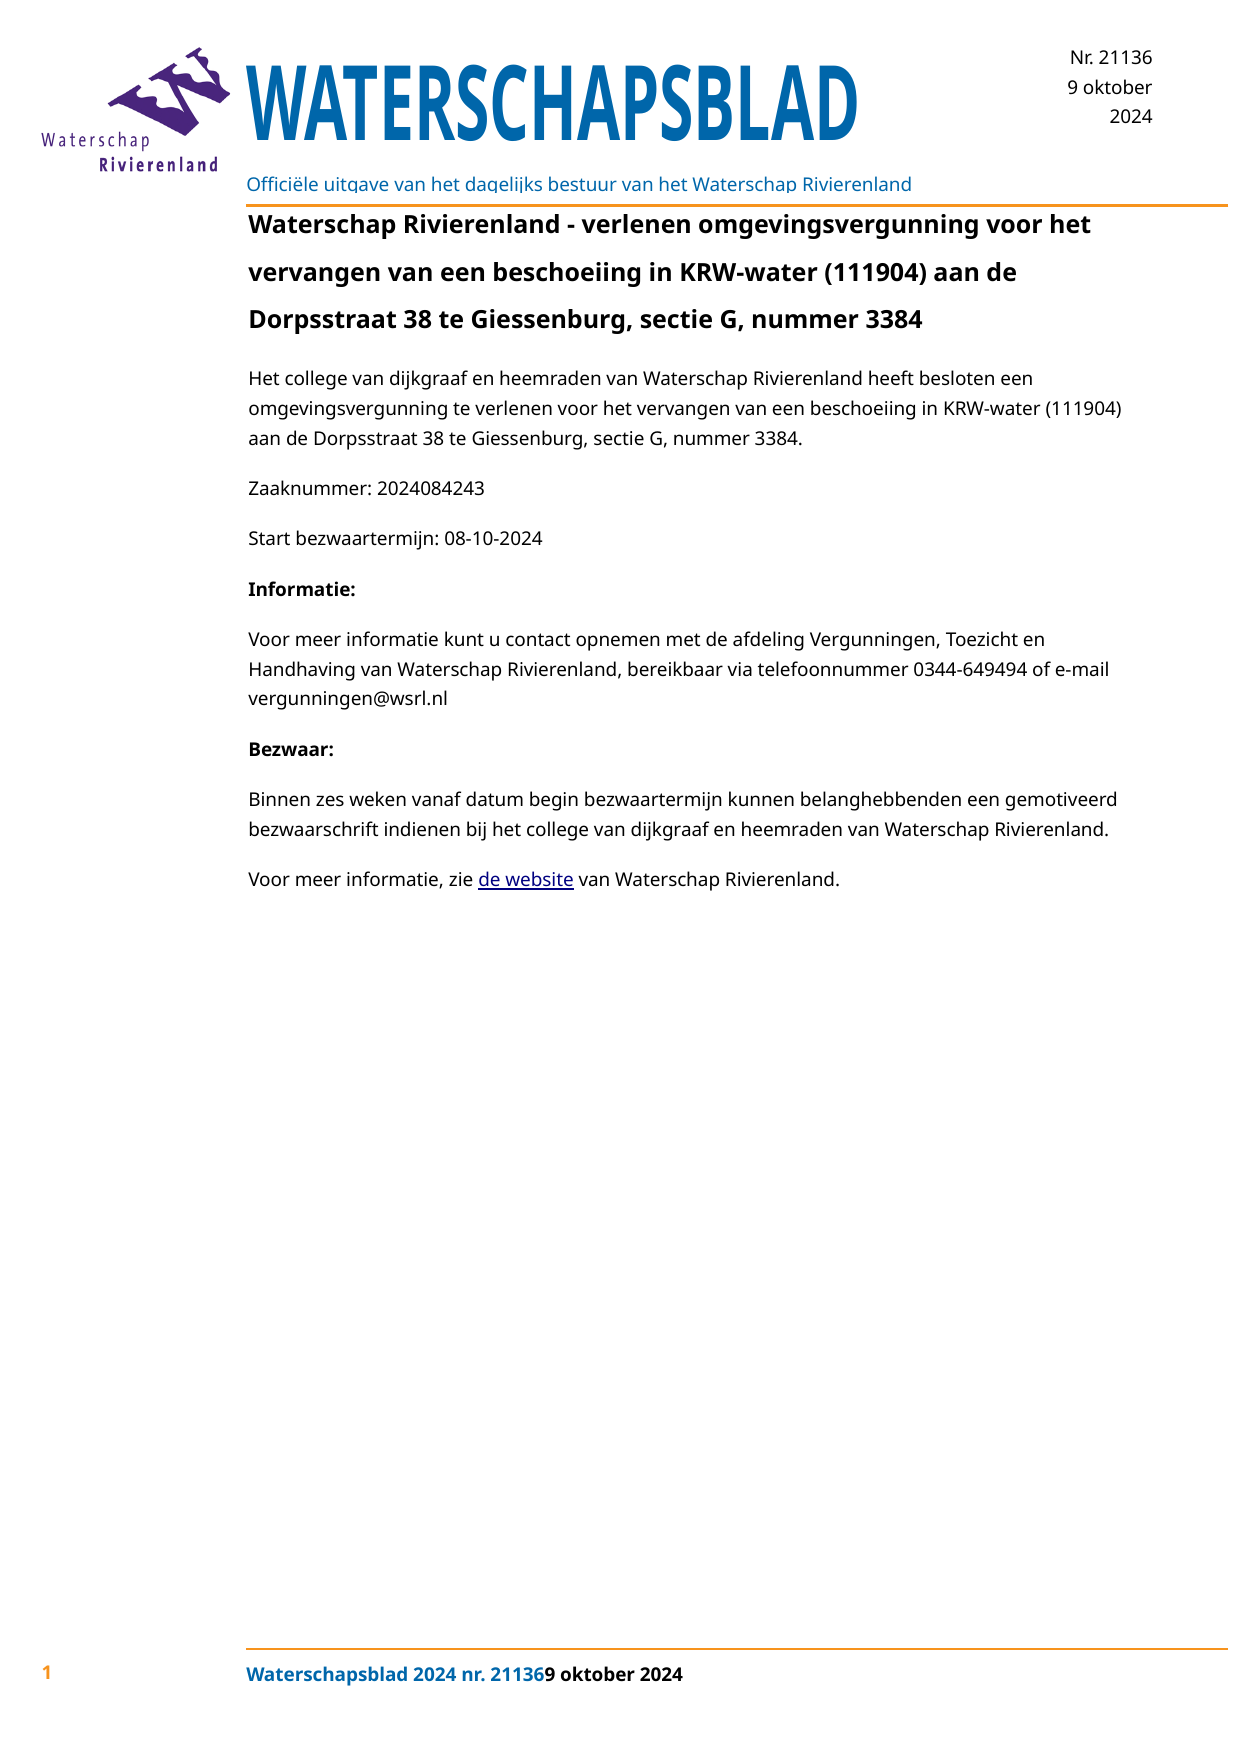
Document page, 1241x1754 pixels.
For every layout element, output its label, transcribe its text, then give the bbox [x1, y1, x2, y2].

text Binnen zes weken vanaf datum begin bezwaartermijn kunnen belanghebbenden een gemotiveerd bezwaarschrift indienen bij het college van dijkgraaf en heemraden van Waterschap Rivierenland. [248, 786, 1152, 842]
text Bezwaar: [248, 736, 1152, 762]
text Voor meer informatie kunt u contact opnemen met de afdeling Vergunningen, Toezicht en Handhaving van Waterschap Rivierenland, bereikbaar via telefoonnummer 0344-649494 of e-mail vergunningen@wsrl.nl [248, 626, 1152, 711]
picture [41, 47, 231, 172]
text Zaaknummer: 2024084243 [248, 475, 1152, 501]
text Het college van dijkgraaf en heemraden van Waterschap Rivierenland heeft besloten een omgevingsvergunning te verlenen voor het vervangen van een beschoeiing in KRW-water (111904) aan de Dorpsstraat 38 te Giessenburg, sectie G, nummer 3384. [248, 366, 1152, 450]
text Voor meer informatie, zie de website van Waterschap Rivierenland. [248, 866, 1152, 892]
text Waterschap Rivierenland - verlenen omgevingsvergunning voor het vervangen van een beschoeiing in KRW-water (111904) aan de Dorpsstraat 38 te Giessenburg, sectie G, nummer 3384 [248, 207, 1152, 336]
text Start bezwaartermijn: 08-10-2024 [248, 526, 1152, 551]
text Informatie: [248, 576, 1152, 602]
